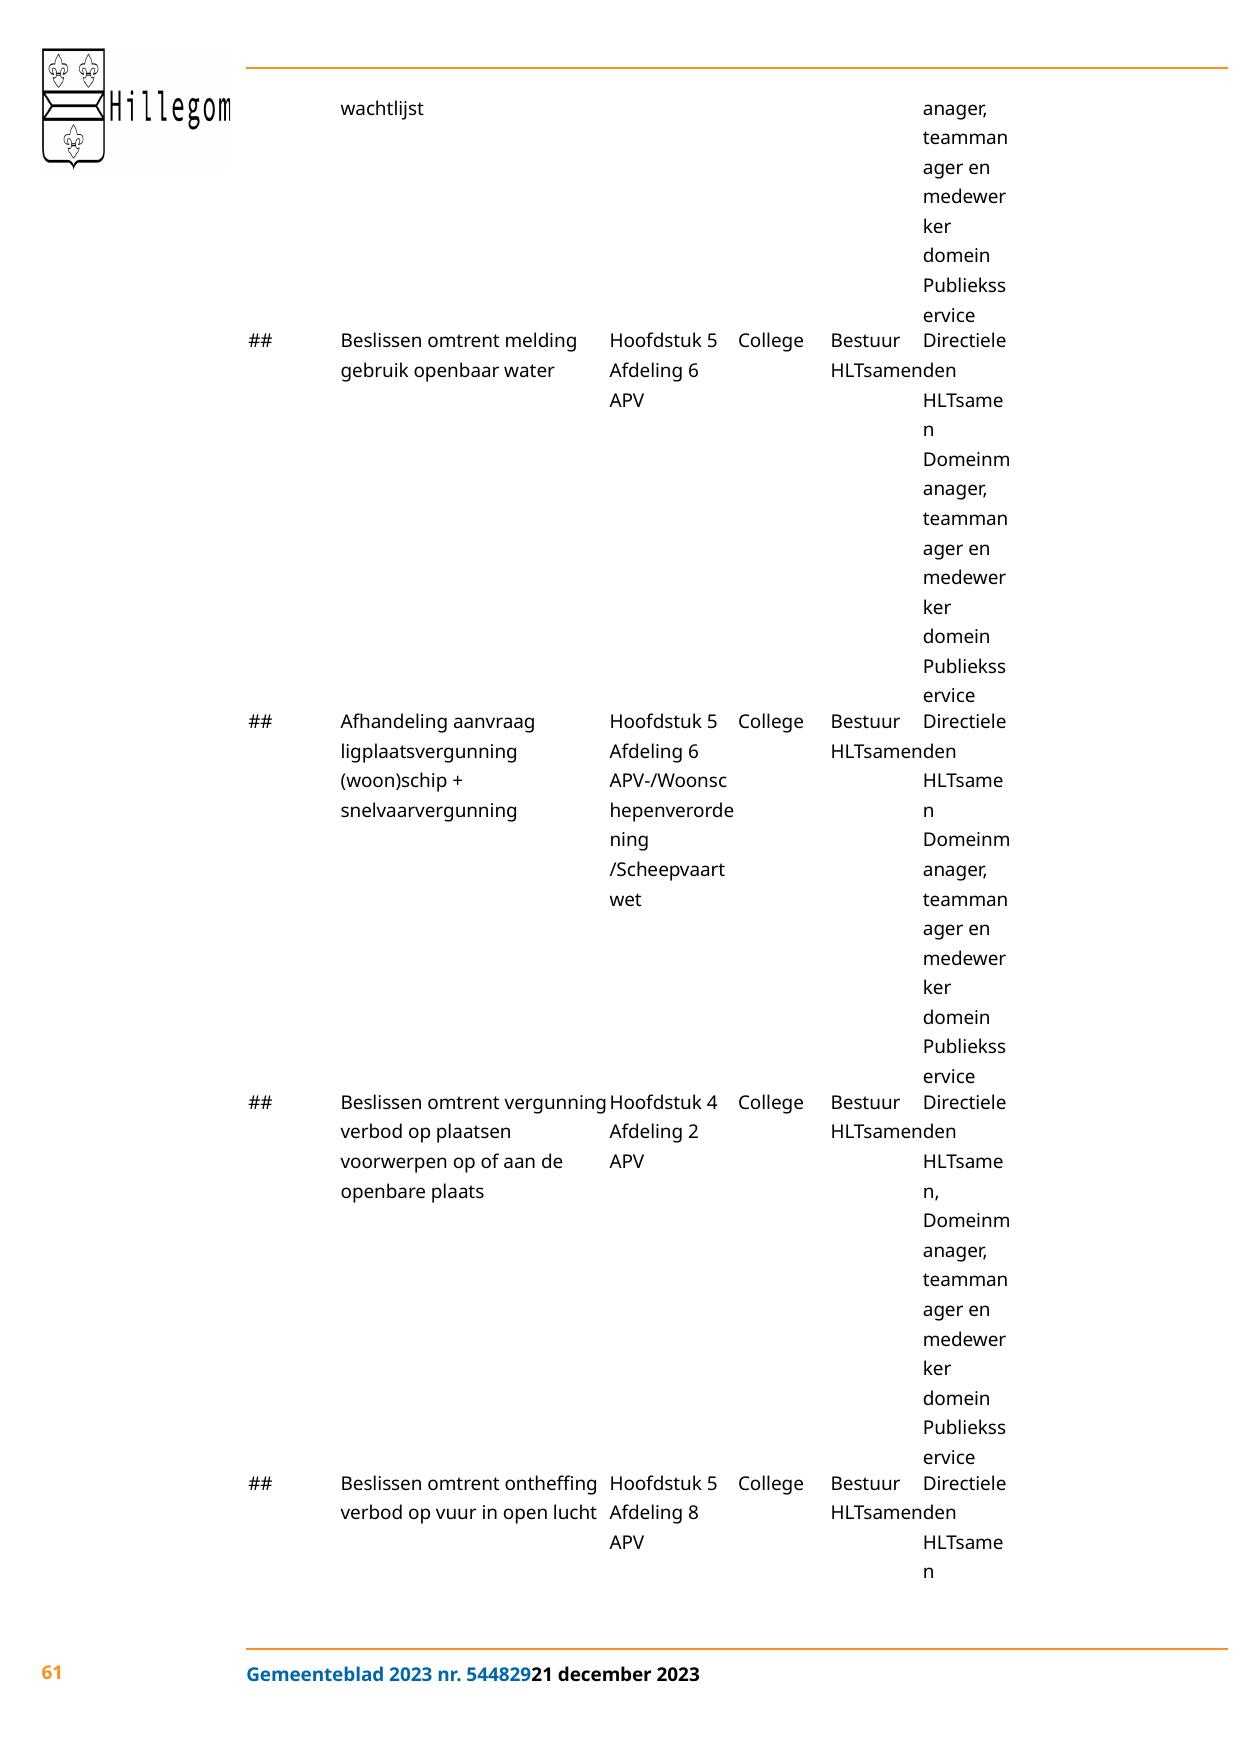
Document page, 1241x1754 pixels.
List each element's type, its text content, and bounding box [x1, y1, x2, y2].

table_cell Hoofdstuk 5 Afdeling 8 APV [609, 1470, 738, 1584]
table_cell [609, 95, 738, 328]
table_cell [248, 95, 340, 328]
table_cell Hoofdstuk 5 Afdeling 6 APV-/Woonschepenverordening /Scheepvaartwet [609, 708, 738, 1089]
table_cell College [738, 1470, 830, 1584]
table_cell ## [248, 328, 340, 708]
table_cell Beslissen omtrent vergunning verbod op plaatsen voorwerpen op of aan de openbare plaats [340, 1089, 609, 1470]
table_cell wachtlijst [340, 95, 609, 328]
table_cell [1015, 1470, 1152, 1584]
table_cell ## [248, 708, 340, 1089]
picture [41, 47, 231, 172]
table_cell [738, 95, 830, 328]
table_cell Hoofdstuk 4 Afdeling 2 APV [609, 1089, 738, 1470]
table_cell Afhandeling aanvraag ligplaatsvergunning (woon)schip + snelvaarvergunning [340, 708, 609, 1089]
table_cell Bestuur HLTsamen [830, 1089, 923, 1470]
table_cell [1015, 95, 1152, 328]
table_cell College [738, 708, 830, 1089]
table_cell [1015, 1089, 1152, 1470]
table_cell Beslissen omtrent ontheffing verbod op vuur in open lucht [340, 1470, 609, 1584]
table_cell ## [248, 1089, 340, 1470]
table_cell [830, 95, 923, 328]
table_cell Bestuur HLTsamen [830, 328, 923, 708]
table_cell Bestuur HLTsamen [830, 1470, 923, 1584]
table_cell Bestuur HLTsamen [830, 708, 923, 1089]
table_cell Directieleden HLTsamen [923, 1470, 1015, 1584]
table_cell Hoofdstuk 5 Afdeling 6 APV [609, 328, 738, 708]
table_cell [1015, 708, 1152, 1089]
table_cell [1015, 328, 1152, 708]
table_cell College [738, 1089, 830, 1470]
table_cell Beslissen omtrent melding gebruik openbaar water [340, 328, 609, 708]
table_cell ## [248, 1470, 340, 1584]
table_cell College [738, 328, 830, 708]
table_cell Directieleden HLTsamen Domeinmanager, teammanager en medewerker domein Publieksservice [923, 708, 1015, 1089]
table_cell anager, teammanager en medewerker domein Publieksservice [923, 95, 1015, 328]
table_cell Directieleden HLTsamen Domeinmanager, teammanager en medewerker domein Publieksservice [923, 328, 1015, 708]
table_cell Directieleden HLTsamen, Domeinmanager, teammanager en medewerker domein Publieksservice [923, 1089, 1015, 1470]
